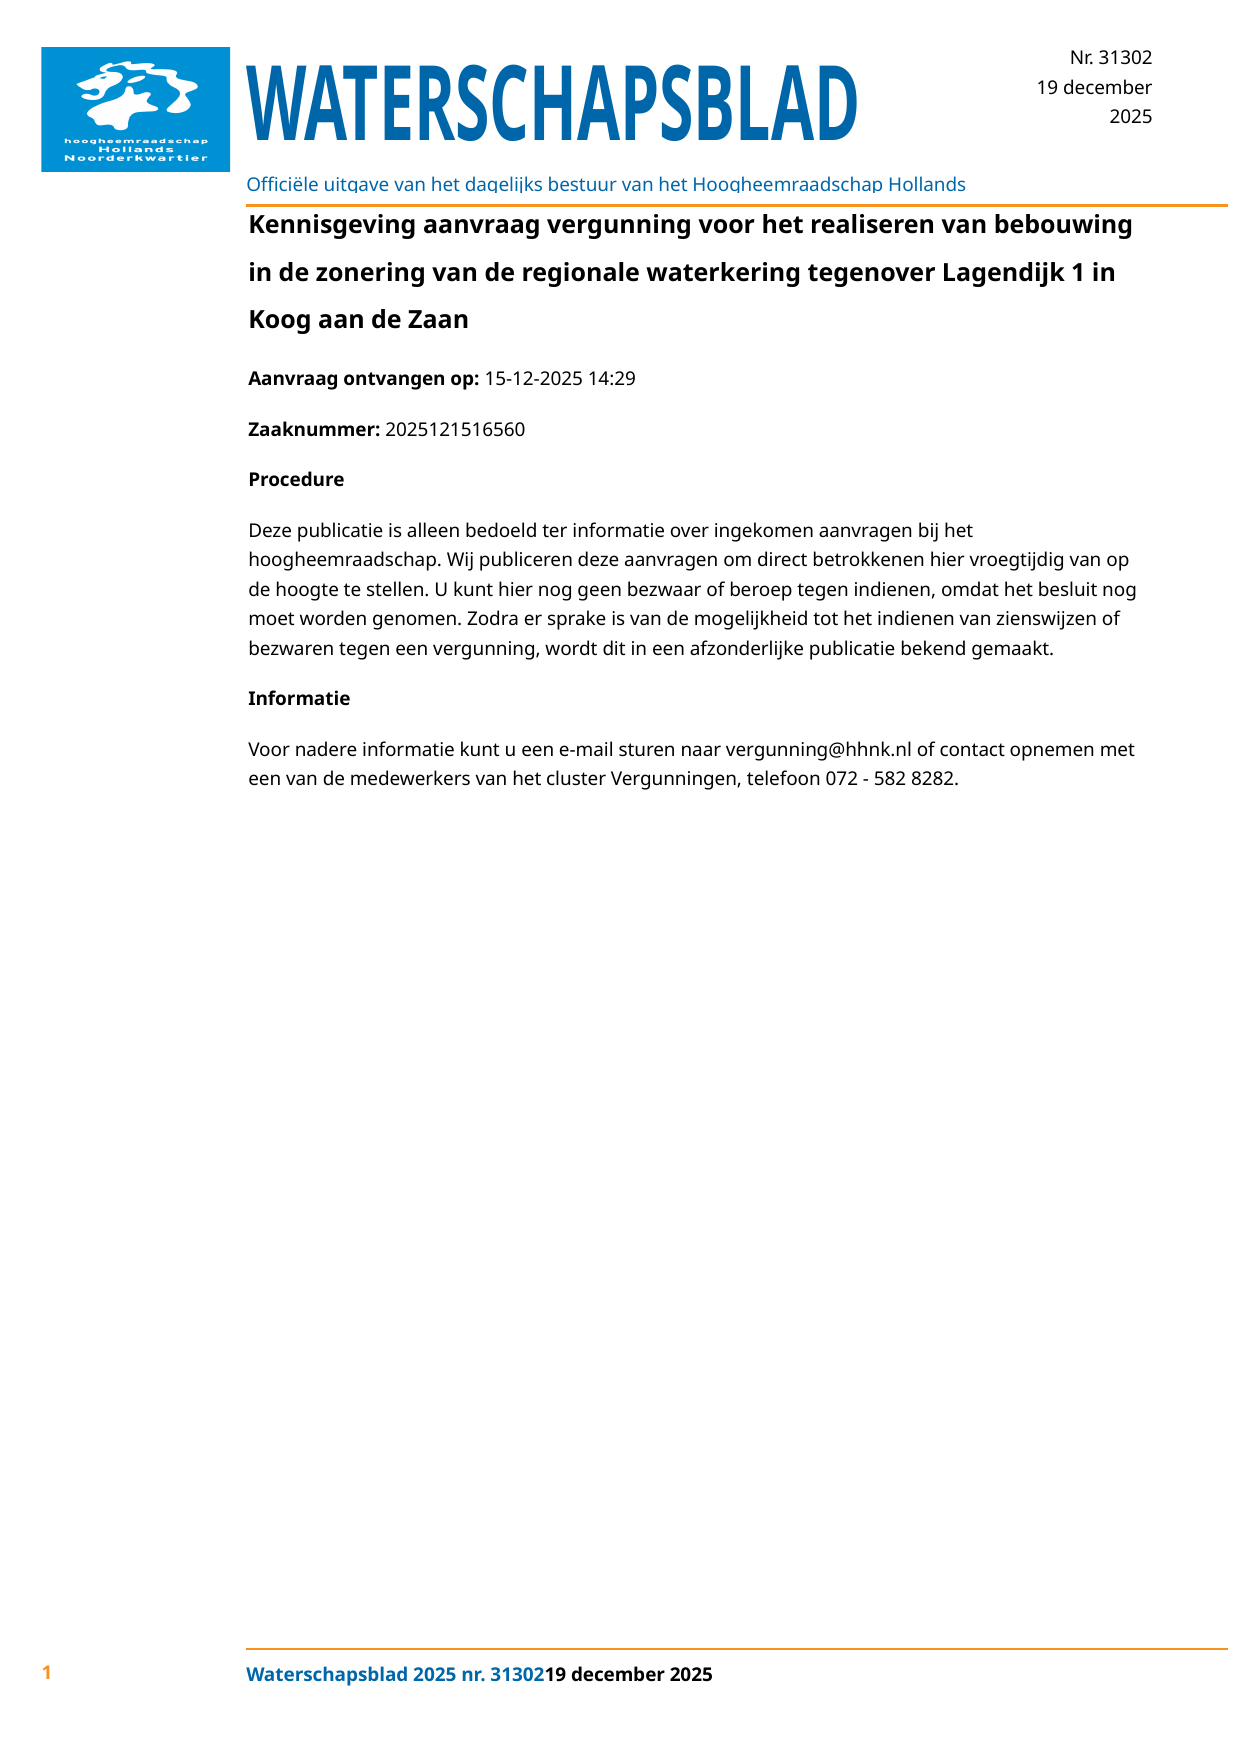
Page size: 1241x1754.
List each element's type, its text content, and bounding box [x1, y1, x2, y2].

text Procedure [248, 466, 1152, 492]
text Informatie [248, 686, 1152, 711]
text Kennisgeving aanvraag vergunning voor het realiseren van bebouwing in de zonering van de regionale waterkering tegenover Lagendijk 1 in Koog aan de Zaan [248, 207, 1152, 336]
picture [118, 62, 197, 112]
picture [78, 64, 122, 99]
text Zaaknummer: 2025121516560 [248, 416, 1152, 442]
text Aanvraag ontvangen op: 15-12-2025 14:29 [248, 366, 1152, 391]
picture [88, 87, 157, 130]
text Deze publicatie is alleen bedoeld ter informatie over ingekomen aanvragen bij het hoogheemraadschap. Wij publiceren deze aanvragen om direct betrokkenen hier vroegtijdig van op de hoogte te stellen. U kunt hier nog geen bezwaar of beroep tegen indienen, omdat het besluit nog moet worden genomen. Zodra er sprake is van de mogelijkheid tot het indienen van zienswijzen of bezwaren tegen een vergunning, wordt dit in een afzonderlijke publicatie bekend gemaakt. [248, 517, 1152, 661]
picture [129, 76, 144, 82]
text Voor nadere informatie kunt u een e-mail sturen naar vergunning@hhnk.nl of contact opnemen met een van de medewerkers van het cluster Vergunningen, telefoon 072 - 582 8282. [248, 736, 1152, 791]
